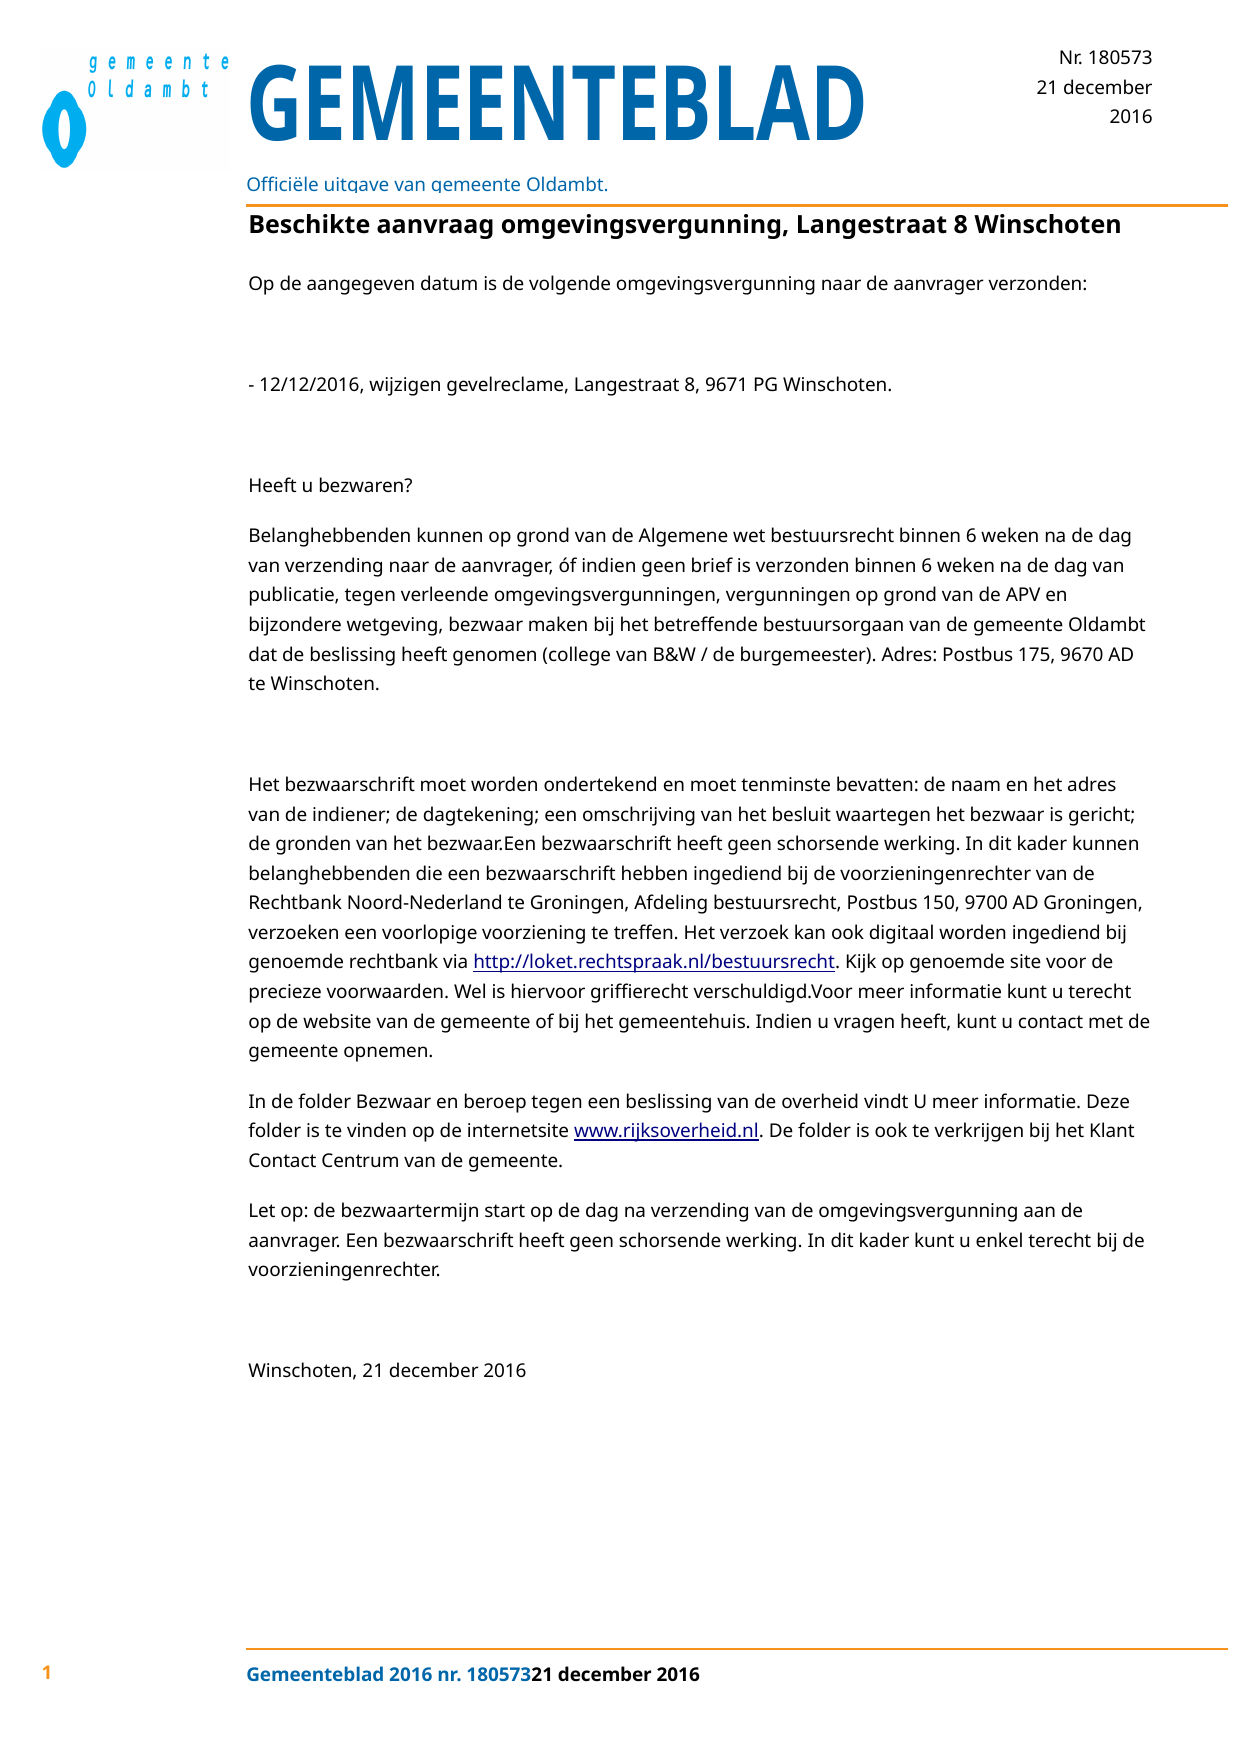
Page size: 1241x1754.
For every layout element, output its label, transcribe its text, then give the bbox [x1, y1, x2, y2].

text Op de aangegeven datum is de volgende omgevingsvergunning naar de aanvrager verzonden: [248, 270, 1152, 296]
text Let op: de bezwaartermijn start op de dag na verzending van de omgevingsvergunning aan de aanvrager. Een bezwaarschrift heeft geen schorsende werking. In dit kader kunt u enkel terecht bij de voorzieningenrechter. [248, 1197, 1152, 1282]
picture [41, 47, 231, 172]
text Belanghebbenden kunnen op grond van de Algemene wet bestuursrecht binnen 6 weken na de dag van verzending naar de aanvrager, óf indien geen brief is verzonden binnen 6 weken na de dag van publicatie, tegen verleende omgevingsvergunningen, vergunningen op grond van de APV en bijzondere wetgeving, bezwaar maken bij het betreffende bestuursorgaan van de gemeente Oldambt dat de beslissing heeft genomen (college van B&W / de burgemeester). Adres: Postbus 175, 9670 AD te Winschoten. [248, 522, 1152, 696]
text Winschoten, 21 december 2016 [248, 1357, 1152, 1383]
text Heeft u bezwaren? [248, 472, 1152, 498]
text Het bezwaarschrift moet worden ondertekend en moet tenminste bevatten: de naam en het adres van de indiener; de dagtekening; een omschrijving van het besluit waartegen het bezwaar is gericht; de gronden van het bezwaar.Een bezwaarschrift heeft geen schorsende werking. In dit kader kunnen belanghebbenden die een bezwaarschrift hebben ingediend bij de voorzieningenrechter van de Rechtbank Noord-Nederland te Groningen, Afdeling bestuursrecht, Postbus 150, 9700 AD Groningen, verzoeken een voorlopige voorziening te treffen. Het verzoek kan ook digitaal worden ingediend bij genoemde rechtbank via http://loket.rechtspraak.nl/bestuursrecht. Kijk op genoemde site voor de precieze voorwaarden. Wel is hiervoor griffierecht verschuldigd.Voor meer informatie kunt u terecht op de website van de gemeente of bij het gemeentehuis. Indien u vragen heeft, kunt u contact met de gemeente opnemen. [248, 771, 1152, 1063]
text Beschikte aanvraag omgevingsvergunning, Langestraat 8 Winschoten [248, 207, 1152, 241]
text In de folder Bezwaar en beroep tegen een beslissing van de overheid vindt U meer informatie. Deze folder is te vinden op de internetsite www.rijksoverheid.nl. De folder is ook te verkrijgen bij het Klant Contact Centrum van de gemeente. [248, 1088, 1152, 1173]
text - 12/12/2016, wijzigen gevelreclame, Langestraat 8, 9671 PG Winschoten. [248, 371, 1152, 397]
